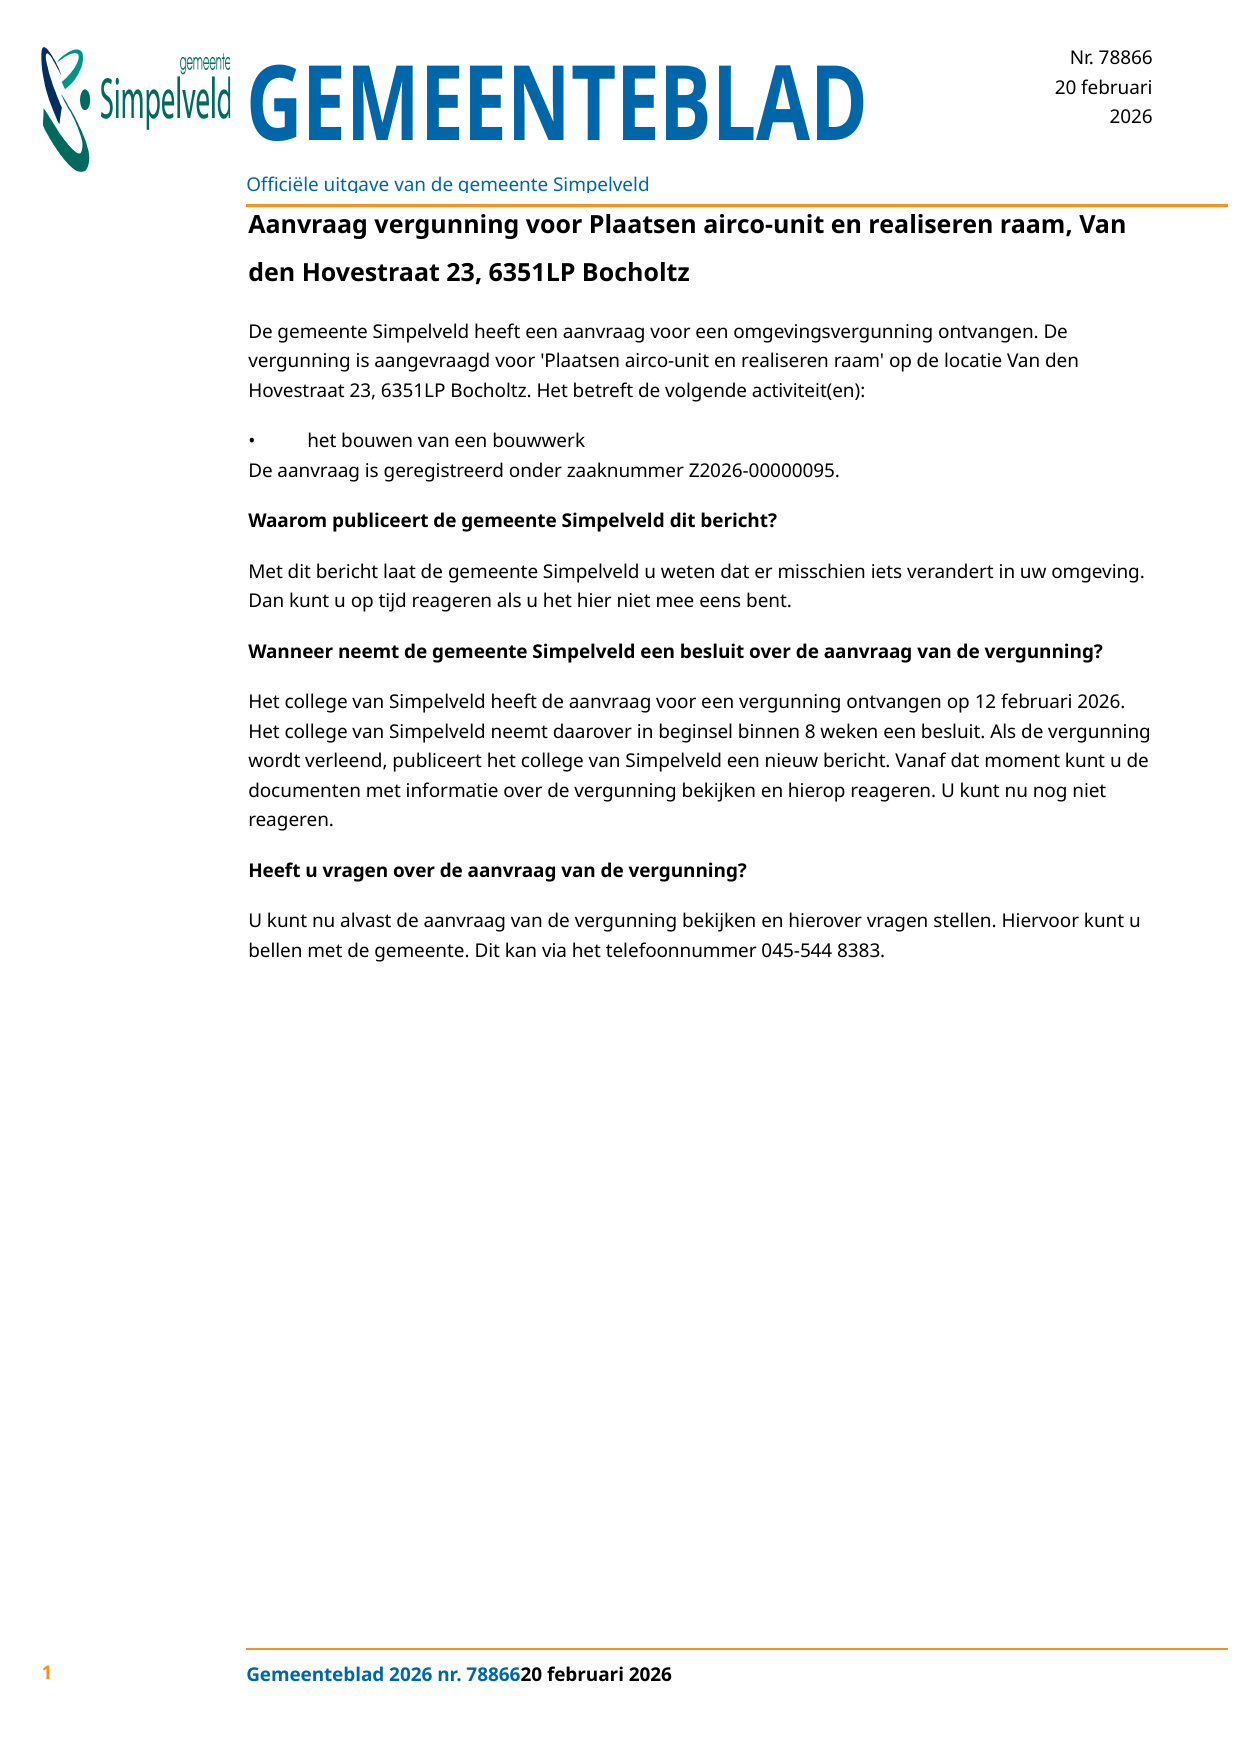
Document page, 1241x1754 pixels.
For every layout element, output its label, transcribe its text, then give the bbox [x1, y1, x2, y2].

text Met dit bericht laat de gemeente Simpelveld u weten dat er misschien iets verandert in uw omgeving. Dan kunt u op tijd reageren als u het hier niet mee eens bent. [248, 558, 1152, 613]
text Het college van Simpelveld heeft de aanvraag voor een vergunning ontvangen op 12 februari 2026. Het college van Simpelveld neemt daarover in beginsel binnen 8 weken een besluit. Als de vergunning wordt verleend, publiceert het college van Simpelveld een nieuw bericht. Vanaf dat moment kunt u de documenten met informatie over de vergunning bekijken en hierop reageren. U kunt nu nog niet reageren. [248, 688, 1152, 832]
text Wanneer neemt de gemeente Simpelveld een besluit over de aanvraag van de vergunning? [248, 638, 1152, 664]
picture [41, 47, 231, 172]
text De gemeente Simpelveld heeft een aanvraag voor een omgevingsvergunning ontvangen. De vergunning is aangevraagd voor 'Plaatsen airco-unit en realiseren raam' op de locatie Van den Hovestraat 23, 6351LP Bocholtz. Het betreft de volgende activiteit(en): [248, 318, 1152, 403]
text De aanvraag is geregistreerd onder zaaknummer Z2026-00000095. [248, 457, 1152, 483]
text U kunt nu alvast de aanvraag van de vergunning bekijken en hierover vragen stellen. Hiervoor kunt u bellen met de gemeente. Dit kan via het telefoonnummer 045-544 8383. [248, 907, 1152, 963]
list het bouwen van een bouwwerk [248, 427, 1152, 453]
text Waarom publiceert de gemeente Simpelveld dit bericht? [248, 507, 1152, 533]
text Heeft u vragen over de aanvraag van de vergunning? [248, 857, 1152, 883]
text Aanvraag vergunning voor Plaatsen airco-unit en realiseren raam, Van den Hovestraat 23, 6351LP Bocholtz [248, 207, 1152, 288]
